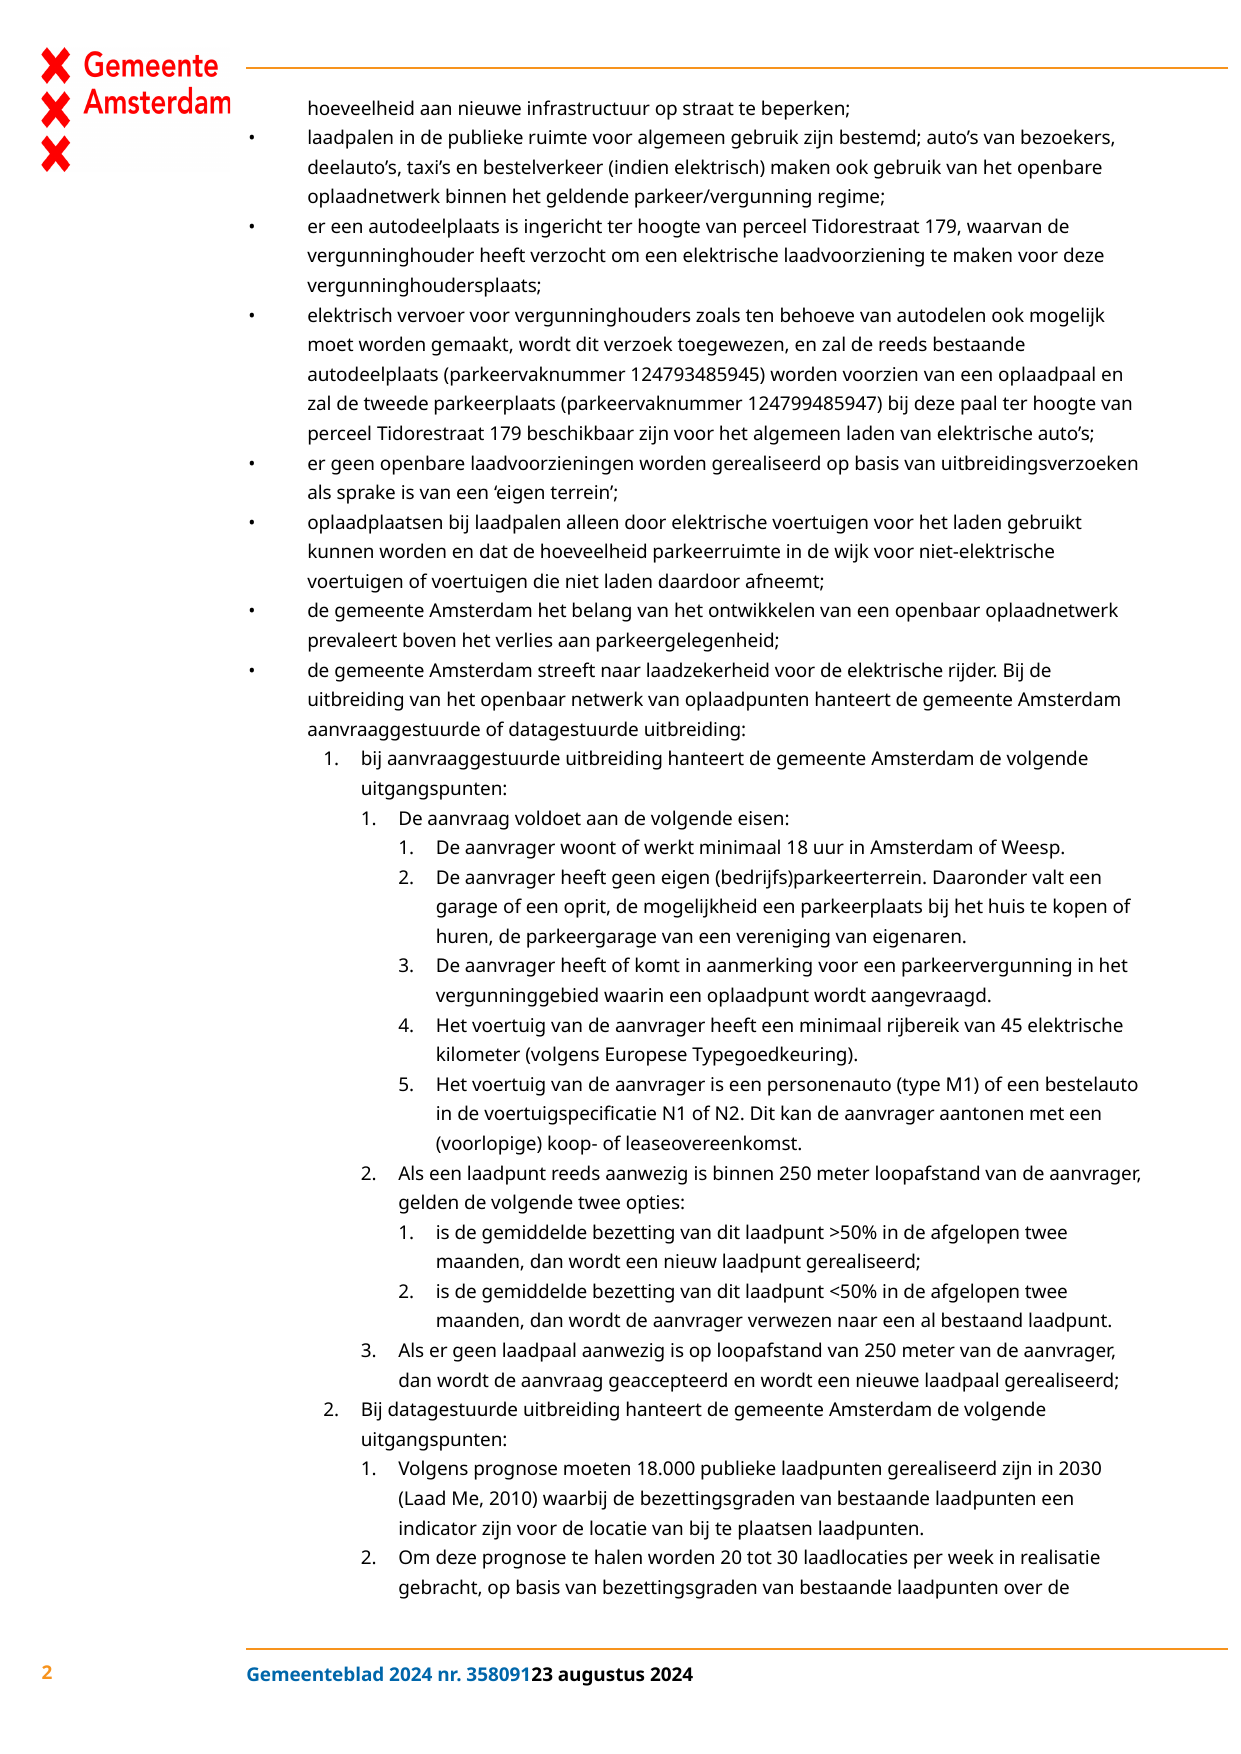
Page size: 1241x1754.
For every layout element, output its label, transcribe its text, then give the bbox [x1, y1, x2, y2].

list Volgens prognose moeten 18.000 publieke laadpunten gerealiseerd zijn in 2030 (Laad Me, 2010) waarbij de bezettingsgraden van bestaande laadpunten een indicator zijn voor de locatie van bij te plaatsen laadpunten. [361, 1456, 1152, 1541]
list De aanvraag voldoet aan de volgende eisen: [361, 805, 1152, 831]
list Om deze prognose te halen worden 20 tot 30 laadlocaties per week in realisatie gebracht, op basis van bezettingsgraden van bestaande laadpunten over de [361, 1544, 1152, 1600]
list is de gemiddelde bezetting van dit laadpunt <50% in de afgelopen twee maanden, dan wordt de aanvrager verwezen naar een al bestaand laadpunt. [398, 1278, 1152, 1333]
list er een autodeelplaats is ingericht ter hoogte van perceel Tidorestraat 179, waarvan de vergunninghouder heeft verzocht om een elektrische laadvoorziening te maken voor deze vergunninghoudersplaats; [248, 213, 1152, 298]
list De aanvrager heeft of komt in aanmerking voor een parkeervergunning in het vergunninggebied waarin een oplaadpunt wordt aangevraagd. [398, 953, 1152, 1008]
list oplaadplaatsen bij laadpalen alleen door elektrische voertuigen voor het laden gebruikt kunnen worden en dat de hoeveelheid parkeerruimte in de wijk voor niet-elektrische voertuigen of voertuigen die niet laden daardoor afneemt; [248, 509, 1152, 594]
list is de gemiddelde bezetting van dit laadpunt >50% in de afgelopen twee maanden, dan wordt een nieuw laadpunt gerealiseerd; [398, 1219, 1152, 1274]
list De aanvrager woont of werkt minimaal 18 uur in Amsterdam of Weesp. [398, 834, 1152, 860]
list Bij datagestuurde uitbreiding hanteert de gemeente Amsterdam de volgende uitgangspunten: [323, 1396, 1152, 1452]
list Als een laadpunt reeds aanwezig is binnen 250 meter loopafstand van de aanvrager, gelden de volgende twee opties: [361, 1160, 1152, 1215]
list De aanvrager heeft geen eigen (bedrijfs)parkeerterrein. Daaronder valt een garage of een oprit, de mogelijkheid een parkeerplaats bij het huis te kopen of huren, de parkeergarage van een vereniging van eigenaren. [398, 864, 1152, 949]
picture [41, 47, 231, 172]
list Als er geen laadpaal aanwezig is op loopafstand van 250 meter van de aanvrager, dan wordt de aanvraag geaccepteerd en wordt een nieuwe laadpaal gerealiseerd; [361, 1337, 1152, 1393]
list Het voertuig van de aanvrager heeft een minimaal rijbereik van 45 elektrische kilometer (volgens Europese Typegoedkeuring). [398, 1012, 1152, 1067]
list hoeveelheid aan nieuwe infrastructuur op straat te beperken; [248, 95, 1152, 121]
list Het voertuig van de aanvrager is een personenauto (type M1) of een bestelauto in de voertuigspecificatie N1 of N2. Dit kan de aanvrager aantonen met een (voorlopige) koop- of leaseovereenkomst. [398, 1071, 1152, 1156]
list bij aanvraaggestuurde uitbreiding hanteert de gemeente Amsterdam de volgende uitgangspunten: [323, 746, 1152, 801]
list laadpalen in de publieke ruimte voor algemeen gebruik zijn bestemd; auto’s van bezoekers, deelauto’s, taxi’s en bestelverkeer (indien elektrisch) maken ook gebruik van het openbare oplaadnetwerk binnen het geldende parkeer/vergunning regime; [248, 124, 1152, 209]
list de gemeente Amsterdam streeft naar laadzekerheid voor de elektrische rijder. Bij de uitbreiding van het openbaar netwerk van oplaadpunten hanteert de gemeente Amsterdam aanvraaggestuurde of datagestuurde uitbreiding: [248, 657, 1152, 742]
list elektrisch vervoer voor vergunninghouders zoals ten behoeve van autodelen ook mogelijk moet worden gemaakt, wordt dit verzoek toegewezen, en zal de reeds bestaande autodeelplaats (parkeervaknummer 124793485945) worden voorzien van een oplaadpaal en zal de tweede parkeerplaats (parkeervaknummer 124799485947) bij deze paal ter hoogte van perceel Tidorestraat 179 beschikbaar zijn voor het algemeen laden van elektrische auto’s; [248, 302, 1152, 446]
list de gemeente Amsterdam het belang van het ontwikkelen van een openbaar oplaadnetwerk prevaleert boven het verlies aan parkeergelegenheid; [248, 598, 1152, 653]
list er geen openbare laadvoorzieningen worden gerealiseerd op basis van uitbreidingsverzoeken als sprake is van een ‘eigen terrein’; [248, 450, 1152, 505]
